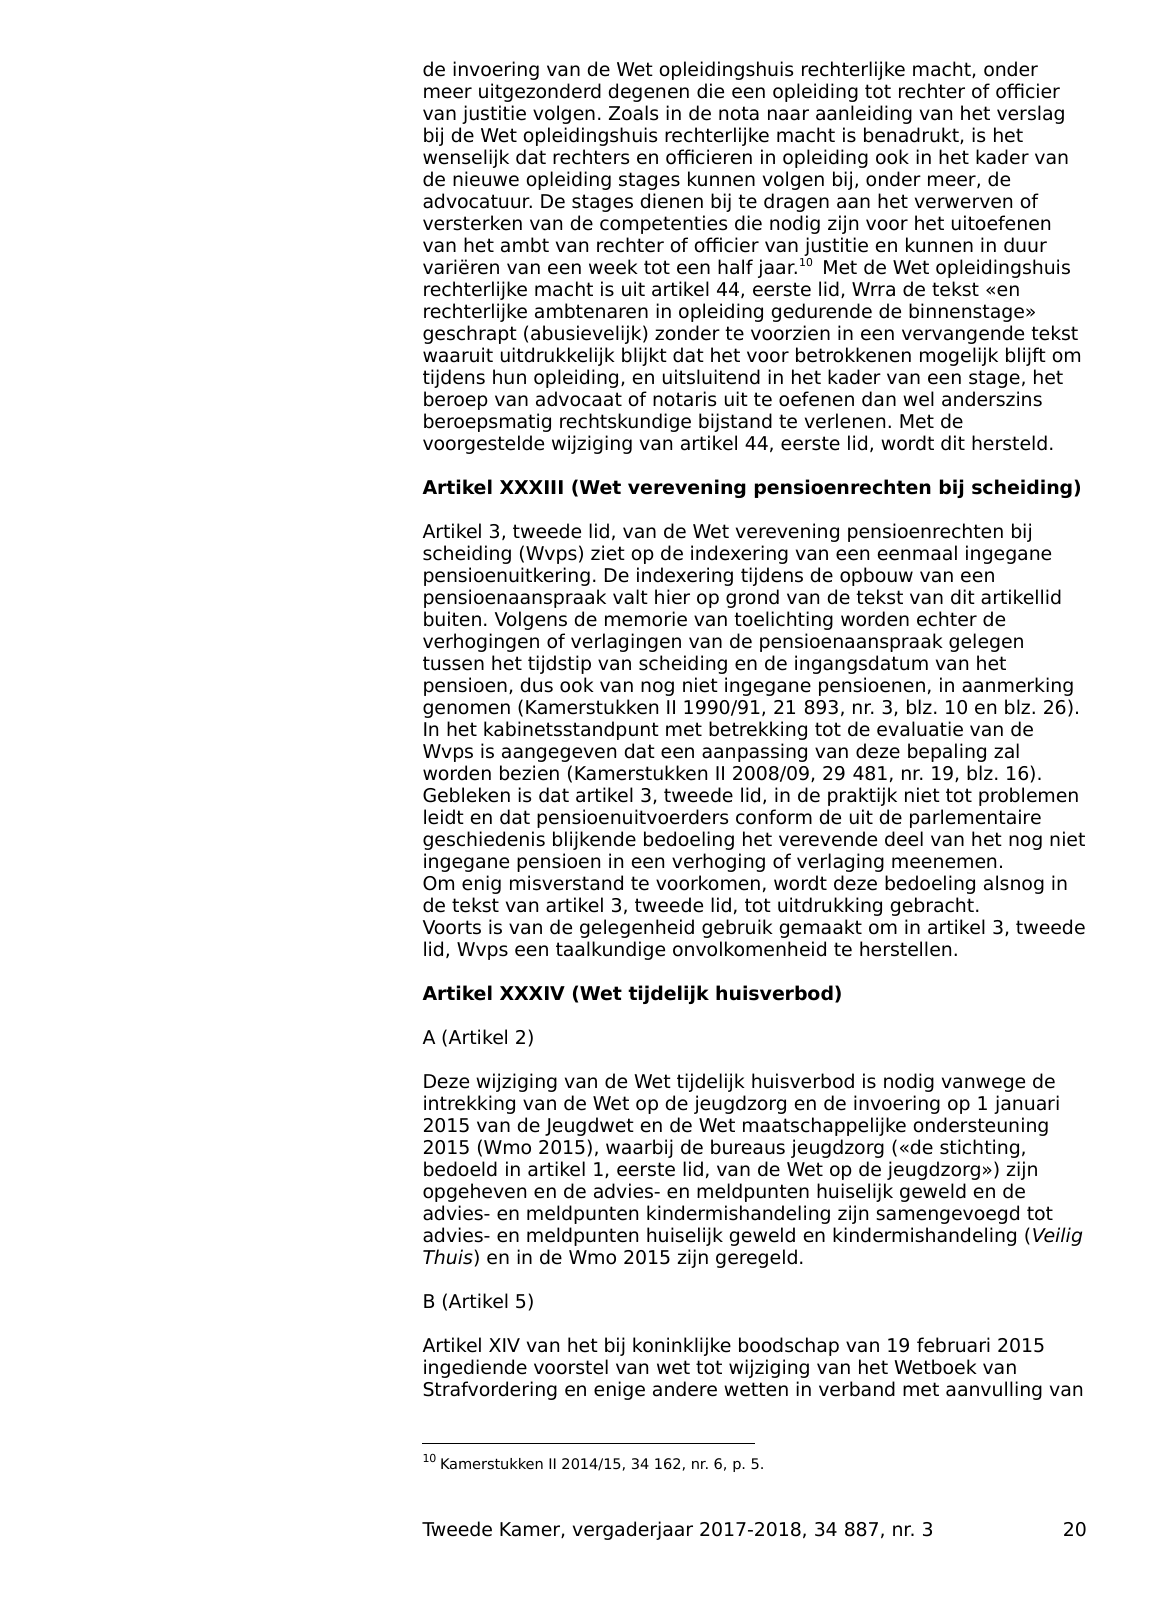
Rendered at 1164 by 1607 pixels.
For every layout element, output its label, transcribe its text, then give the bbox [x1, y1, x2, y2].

text Deze wijziging van de Wet tijdelijk huisverbod is nodig vanwege de intrekking van de Wet op de jeugdzorg en de invoering op 1 januari 2015 van de Jeugdwet en de Wet maatschappelijke ondersteuning 2015 (Wmo 2015), waarbij de bureaus jeugdzorg («de stichting, bedoeld in artikel 1, eerste lid, van de Wet op de jeugdzorg») zijn opgeheven en de advies- en meldpunten huiselijk geweld en de advies- en meldpunten kindermishandeling zijn samengevoegd tot advies- en meldpunten huiselijk geweld en kindermishandeling (Veilig Thuis) en in de Wmo 2015 zijn geregeld. [422, 1071, 1087, 1269]
text de invoering van de Wet opleidingshuis rechterlijke macht, onder meer uitgezonderd degenen die een opleiding tot rechter of officier van justitie volgen. Zoals in de nota naar aanleiding van het verslag bij de Wet opleidingshuis rechterlijke macht is benadrukt, is het wenselijk dat rechters en officieren in opleiding ook in het kader van de nieuwe opleiding stages kunnen volgen bij, onder meer, de advocatuur. De stages dienen bij te dragen aan het verwerven of versterken van de competenties die nodig zijn voor het uitoefenen van het ambt van rechter of officier van justitie en kunnen in duur variëren van een week tot een half jaar. Met de Wet opleidingshuis rechterlijke macht is uit artikel 44, eerste lid, Wrra de tekst «en rechterlijke ambtenaren in opleiding gedurende de binnenstage» geschrapt (abusievelijk) zonder te voorzien in een vervangende tekst waaruit uitdrukkelijk blijkt dat het voor betrokkenen mogelijk blijft om tijdens hun opleiding, en uitsluitend in het kader van een stage, het beroep van advocaat of notaris uit te oefenen dan wel anderszins beroepsmatig rechtskundige bijstand te verlenen. Met de voorgestelde wijziging van artikel 44, eerste lid, wordt dit hersteld. [422, 59, 1087, 455]
text Artikel XIV van het bij koninklijke boodschap van 19 februari 2015 ingediende voorstel van wet tot wijziging van het Wetboek van Strafvordering en enige andere wetten in verband met aanvulling van [422, 1335, 1087, 1401]
text Kamerstukken II 2014/15, 34 162, nr. 6, p. 5. [422, 1452, 1087, 1474]
text Artikel 3, tweede lid, van de Wet verevening pensioenrechten bij scheiding (Wvps) ziet op de indexering van een eenmaal ingegane pensioenuitkering. De indexering tijdens de opbouw van een pensioenaanspraak valt hier op grond van de tekst van dit artikellid buiten. Volgens de memorie van toelichting worden echter de verhogingen of verlagingen van de pensioenaanspraak gelegen tussen het tijdstip van scheiding en de ingangsdatum van het pensioen, dus ook van nog niet ingegane pensioenen, in aanmerking genomen (Kamerstukken II 1990/91, 21 893, nr. 3, blz. 10 en blz. 26). In het kabinetsstandpunt met betrekking tot de evaluatie van de Wvps is aangegeven dat een aanpassing van deze bepaling zal worden bezien (Kamerstukken II 2008/09, 29 481, nr. 19, blz. 16). [422, 521, 1087, 785]
subtitle A (Artikel 2) [422, 1027, 1087, 1049]
subtitle B (Artikel 5) [422, 1291, 1087, 1313]
text Om enig misverstand te voorkomen, wordt deze bedoeling alsnog in de tekst van artikel 3, tweede lid, tot uitdrukking gebracht. [422, 873, 1087, 917]
text Voorts is van de gelegenheid gebruik gemaakt om in artikel 3, tweede lid, Wvps een taalkundige onvolkomenheid te herstellen. [422, 917, 1087, 961]
text Gebleken is dat artikel 3, tweede lid, in de praktijk niet tot problemen leidt en dat pensioenuitvoerders conform de uit de parlementaire geschiedenis blijkende bedoeling het verevende deel van het nog niet ingegane pensioen in een verhoging of verlaging meenemen. [422, 785, 1087, 873]
subtitle Artikel XXXIII (Wet verevening pensioenrechten bij scheiding) [422, 477, 1087, 499]
subtitle Artikel XXXIV (Wet tijdelijk huisverbod) [422, 983, 1087, 1005]
